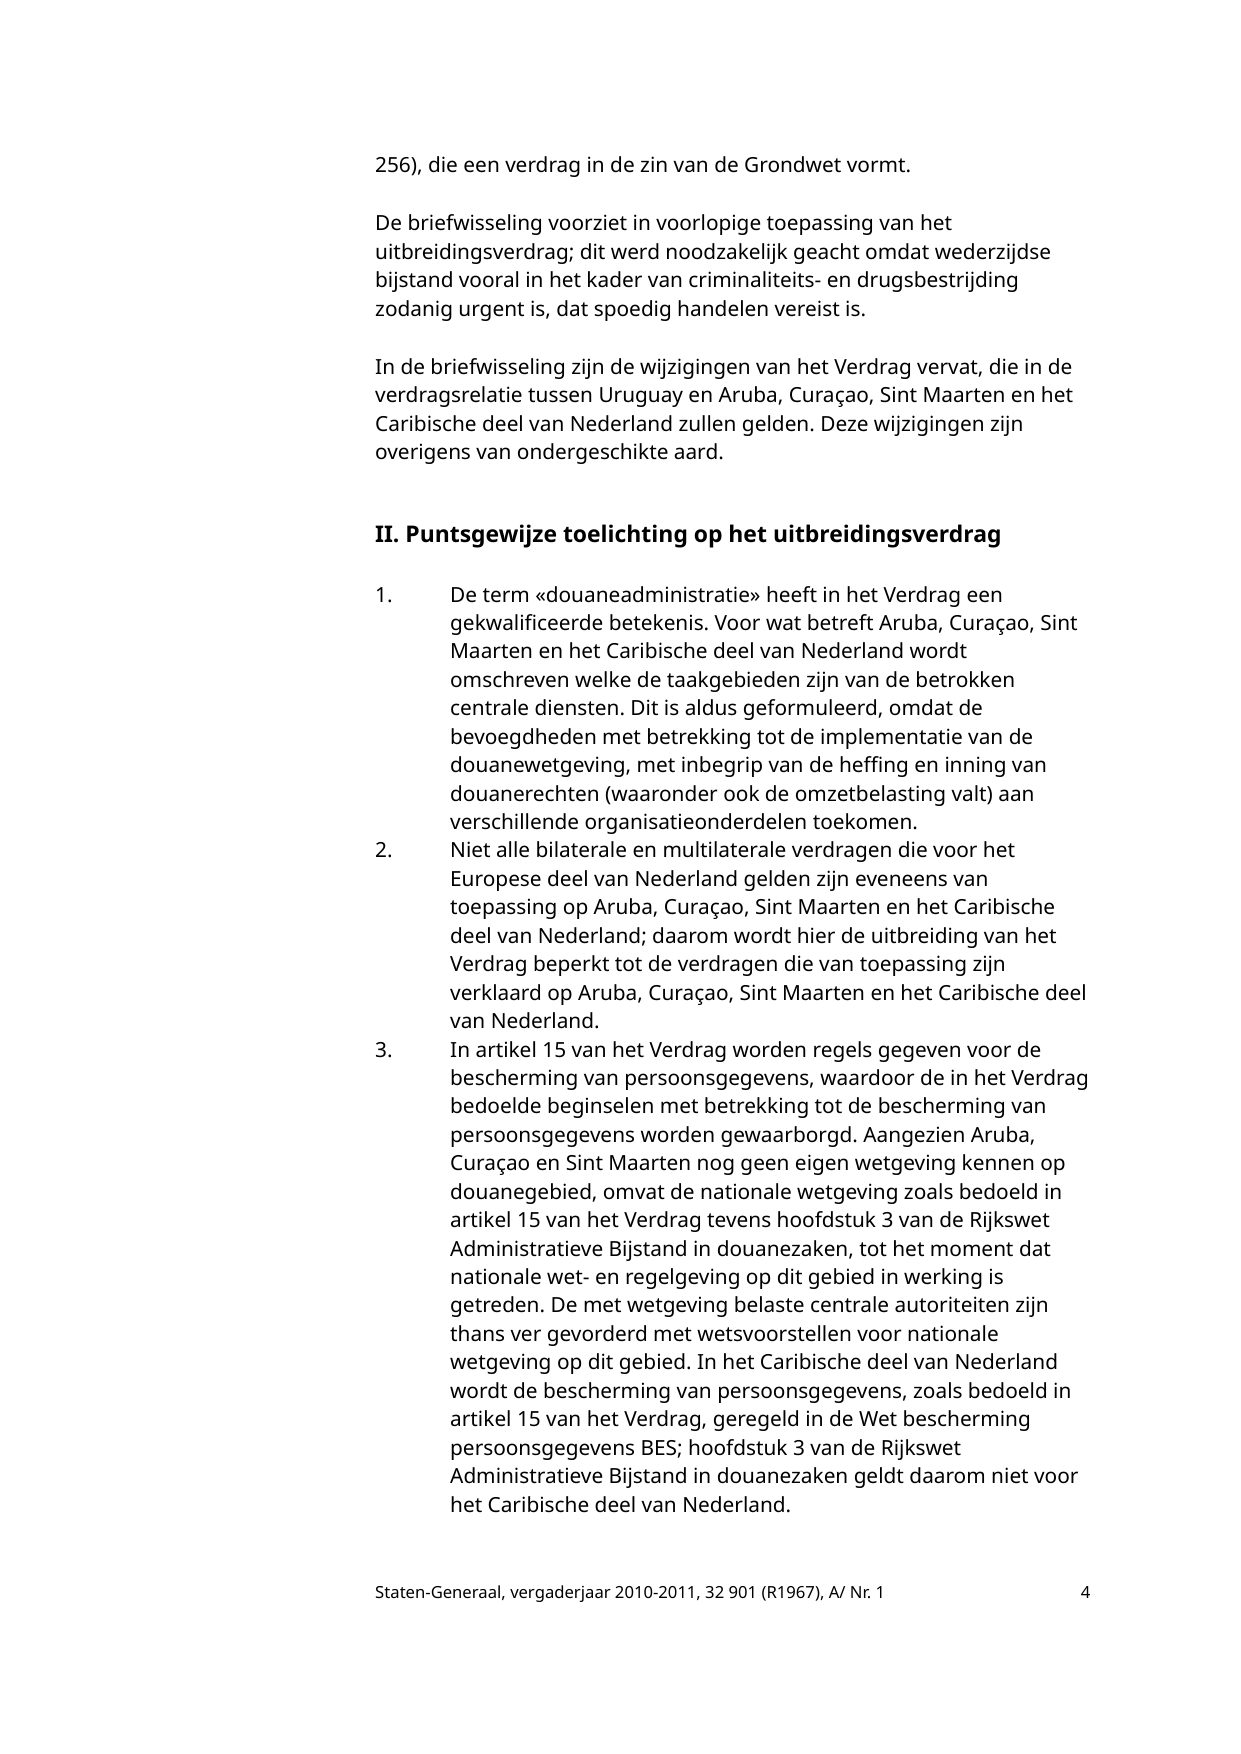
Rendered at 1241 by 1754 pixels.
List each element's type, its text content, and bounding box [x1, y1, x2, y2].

text De briefwisseling voorziet in voorlopige toepassing van het uitbreidingsverdrag; dit werd noodzakelijk geacht omdat wederzijdse bijstand vooral in het kader van criminaliteits- en drugsbestrijding zodanig urgent is, dat spoedig handelen vereist is. [375, 208, 1090, 322]
list De term «douaneadministratie» heeft in het Verdrag een gekwalificeerde betekenis. Voor wat betreft Aruba, Curaçao, Sint Maarten en het Caribische deel van Nederland wordt omschreven welke de taakgebieden zijn van de betrokken centrale diensten. Dit is aldus geformuleerd, omdat de bevoegdheden met betrekking tot de implementatie van de douanewetgeving, met inbegrip van de heffing en inning van douanerechten (waaronder ook de omzetbelasting valt) aan verschillende organisatieonderdelen toekomen. [375, 580, 1090, 836]
list Niet alle bilaterale en multilaterale verdragen die voor het Europese deel van Nederland gelden zijn eveneens van toepassing op Aruba, Curaçao, Sint Maarten en het Caribische deel van Nederland; daarom wordt hier de uitbreiding van het Verdrag beperkt tot de verdragen die van toepassing zijn verklaard op Aruba, Curaçao, Sint Maarten en het Caribische deel van Nederland. [375, 836, 1090, 1035]
text In de briefwisseling zijn de wijzigingen van het Verdrag vervat, die in de verdragsrelatie tussen Uruguay en Aruba, Curaçao, Sint Maarten en het Caribische deel van Nederland zullen gelden. Deze wijzigingen zijn overigens van ondergeschikte aard. [375, 352, 1090, 466]
subtitle II. Puntsgewijze toelichting op het uitbreidingsverdrag [375, 518, 1090, 550]
list In artikel 15 van het Verdrag worden regels gegeven voor de bescherming van persoonsgegevens, waardoor de in het Verdrag bedoelde beginselen met betrekking tot de bescherming van persoonsgegevens worden gewaarborgd. Aangezien Aruba, Curaçao en Sint Maarten nog geen eigen wetgeving kennen op douanegebied, omvat de nationale wetgeving zoals bedoeld in artikel 15 van het Verdrag tevens hoofdstuk 3 van de Rijkswet Administratieve Bijstand in douanezaken, tot het moment dat nationale wet- en regelgeving op dit gebied in werking is getreden. De met wetgeving belaste centrale autoriteiten zijn thans ver gevorderd met wetsvoorstellen voor nationale wetgeving op dit gebied. In het Caribische deel van Nederland wordt de bescherming van persoonsgegevens, zoals bedoeld in artikel 15 van het Verdrag, geregeld in de Wet bescherming persoonsgegevens BES; hoofdstuk 3 van de Rijkswet Administratieve Bijstand in douanezaken geldt daarom niet voor het Caribische deel van Nederland. [375, 1035, 1090, 1518]
text 256), die een verdrag in de zin van de Grondwet vormt. [375, 150, 1090, 178]
